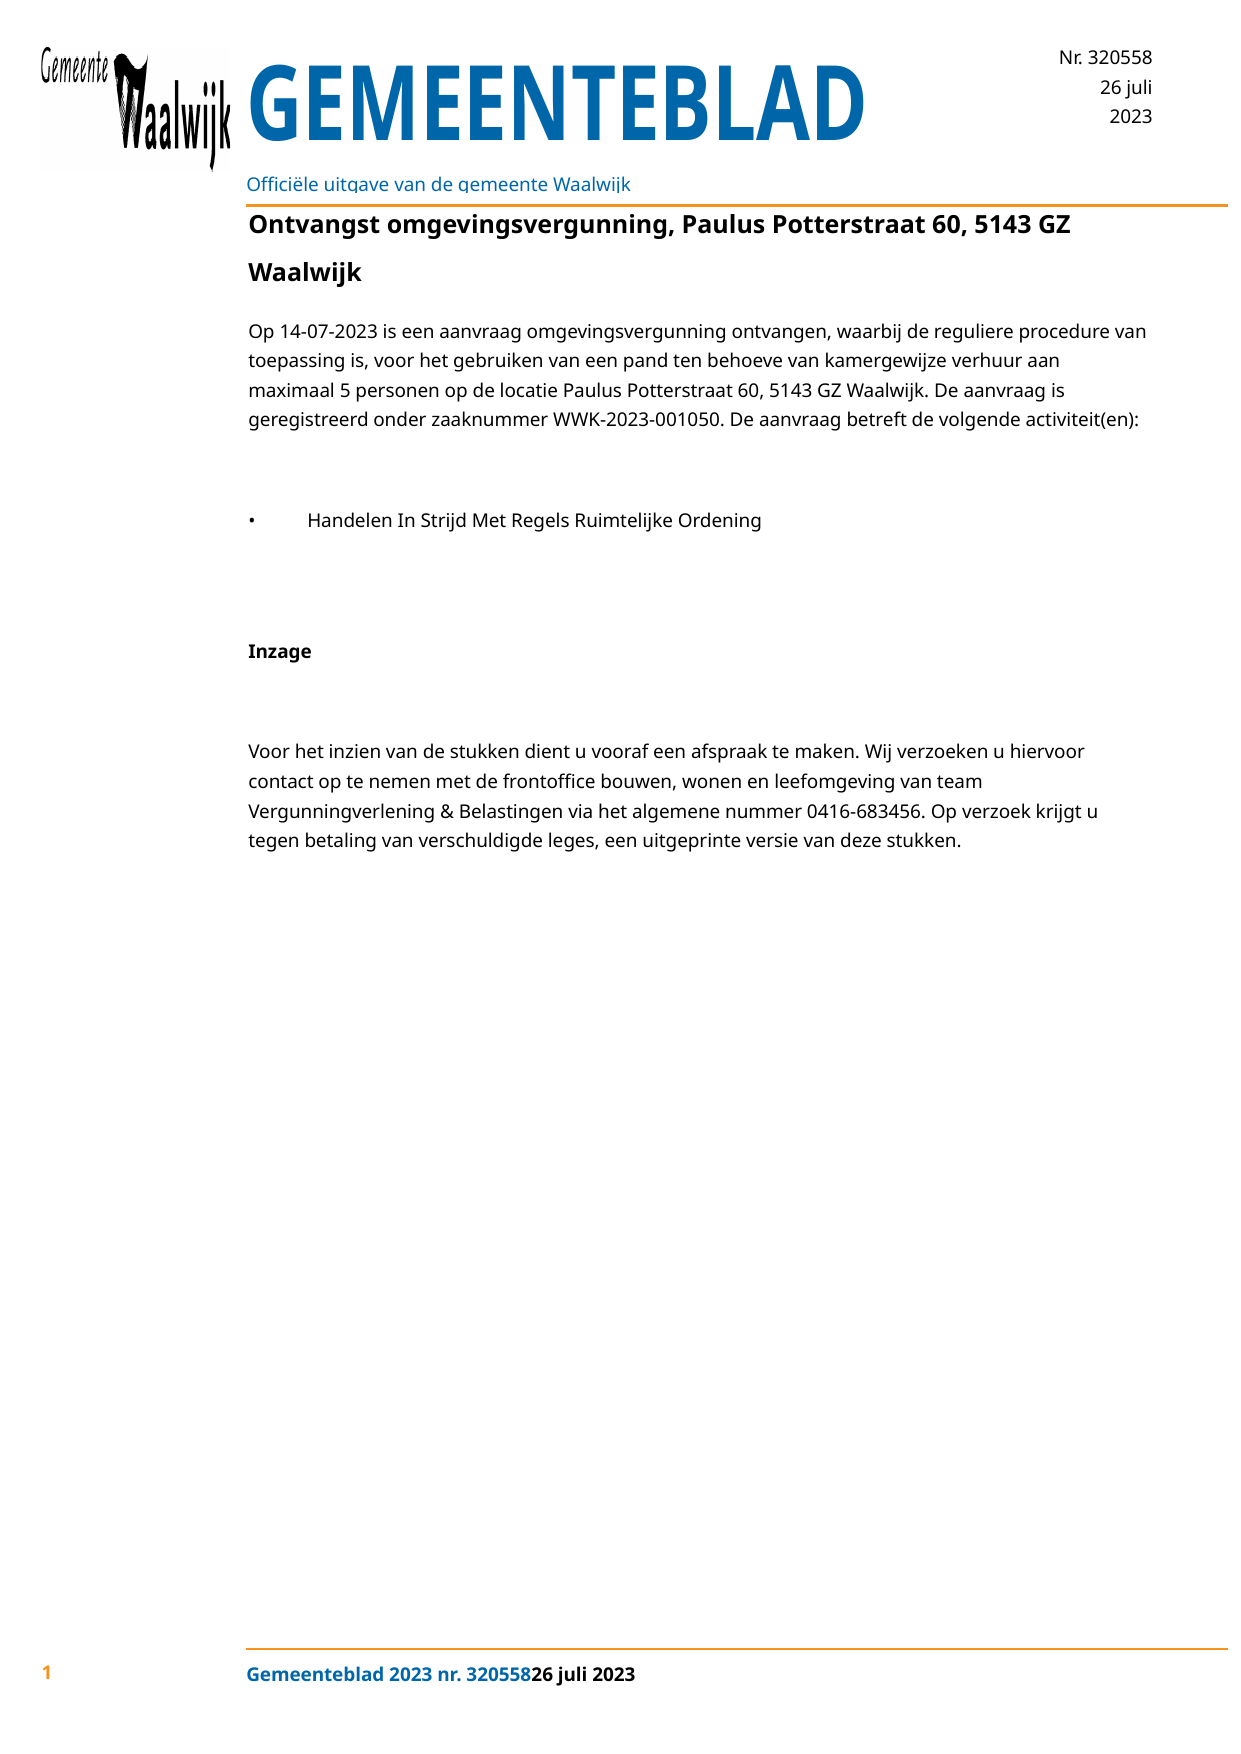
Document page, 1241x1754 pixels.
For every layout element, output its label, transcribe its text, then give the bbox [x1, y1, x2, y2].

list Handelen In Strijd Met Regels Ruimtelijke Ordening [248, 507, 1152, 533]
text Voor het inzien van de stukken dient u vooraf een afspraak te maken. Wij verzoeken u hiervoor contact op te nemen met de frontoffice bouwen, wonen en leefomgeving van team Vergunningverlening & Belastingen via het algemene nummer 0416-683456. Op verzoek krijgt u tegen betaling van verschuldigde leges, een uitgeprinte versie van deze stukken. [248, 739, 1152, 853]
text Inzage [248, 638, 1152, 664]
text Ontvangst omgevingsvergunning, Paulus Potterstraat 60, 5143 GZ Waalwijk [248, 207, 1152, 288]
text Op 14-07-2023 is een aanvraag omgevingsvergunning ontvangen, waarbij de reguliere procedure van toepassing is, voor het gebruiken van een pand ten behoeve van kamergewijze verhuur aan maximaal 5 personen op de locatie Paulus Potterstraat 60, 5143 GZ Waalwijk. De aanvraag is geregistreerd onder zaaknummer WWK-2023-001050. De aanvraag betreft de volgende activiteit(en): [248, 318, 1152, 432]
picture [41, 47, 231, 172]
